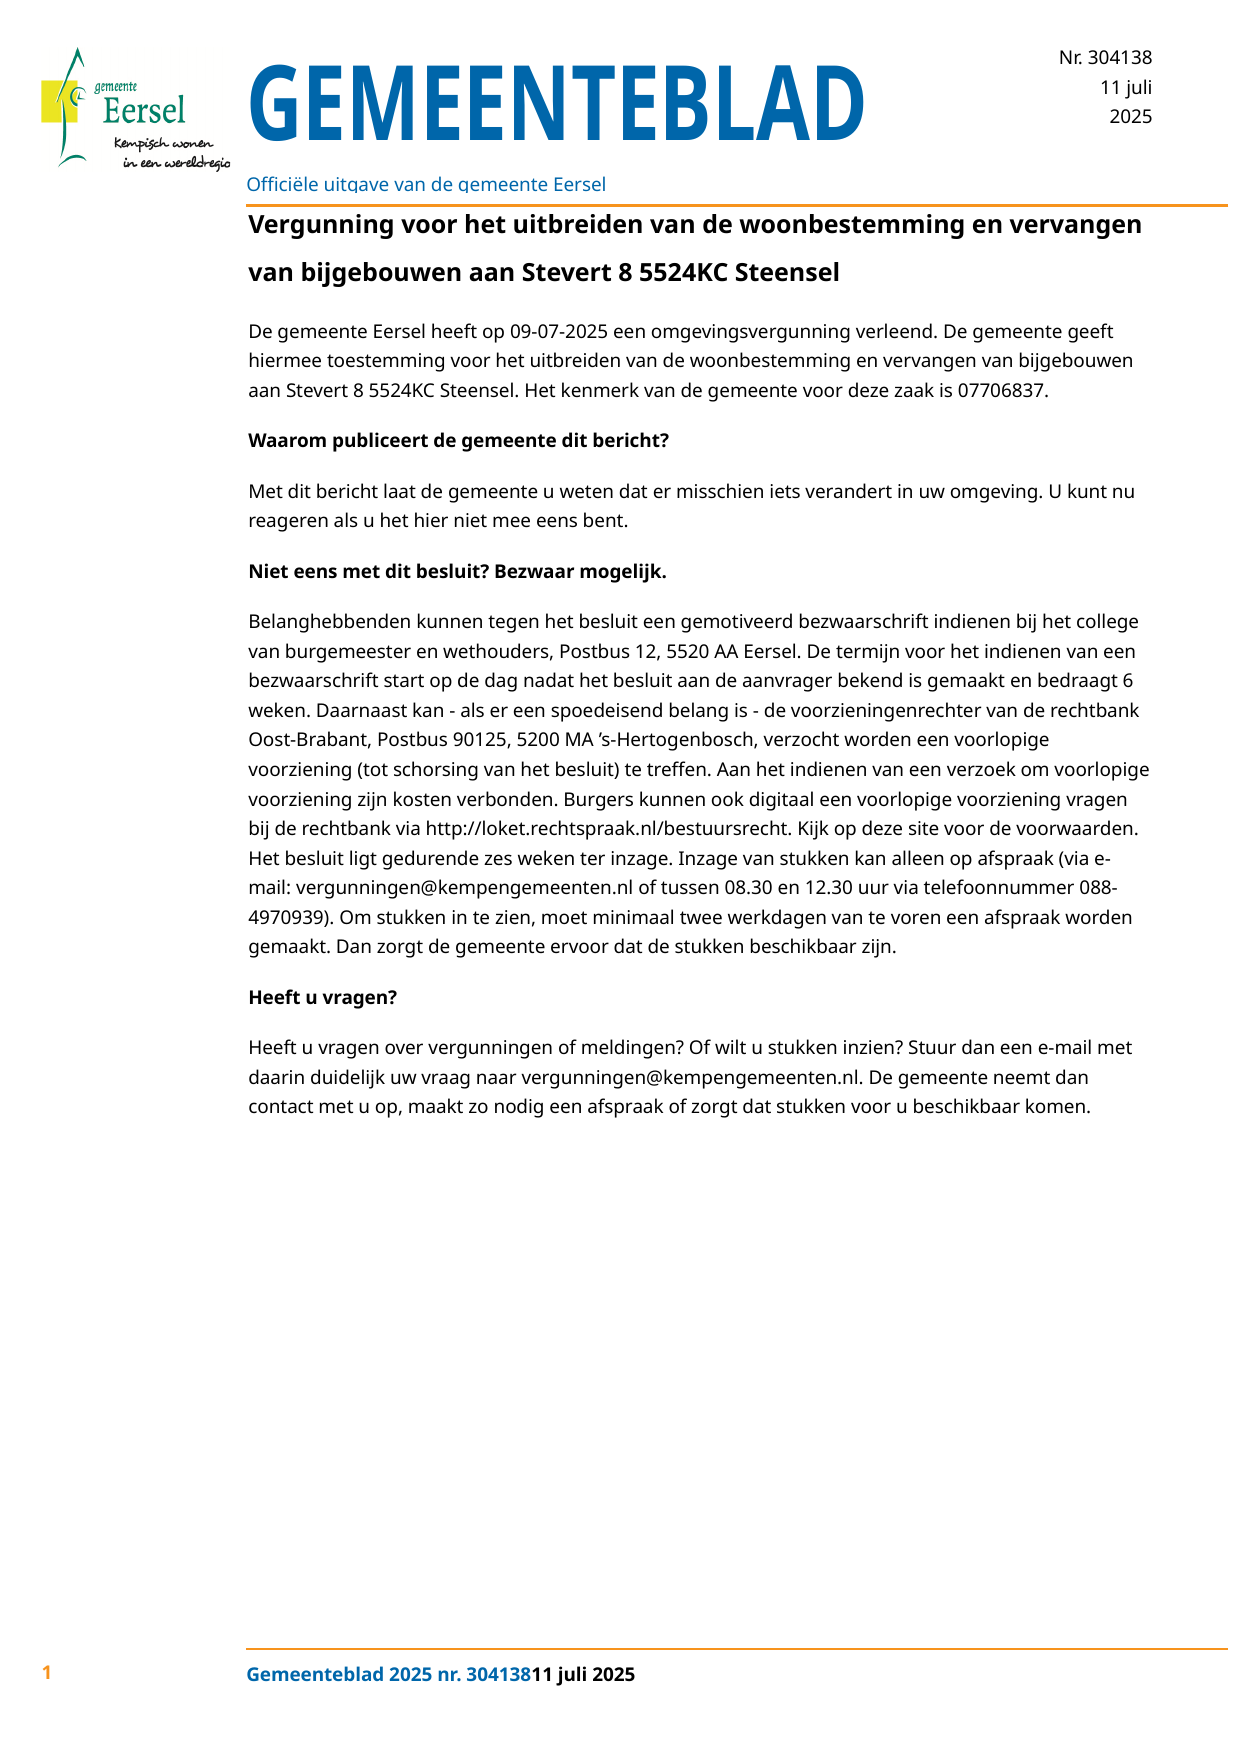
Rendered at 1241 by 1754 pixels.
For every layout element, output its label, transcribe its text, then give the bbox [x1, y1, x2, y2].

text Heeft u vragen? [248, 984, 1152, 1010]
text Niet eens met dit besluit? Bezwaar mogelijk. [248, 558, 1152, 584]
text Heeft u vragen over vergunningen of meldingen? Of wilt u stukken inzien? Stuur dan een e-mail met daarin duidelijk uw vraag naar vergunningen@kempengemeenten.nl. De gemeente neemt dan contact met u op, maakt zo nodig een afspraak of zorgt dat stukken voor u beschikbaar komen. [248, 1034, 1152, 1119]
text Met dit bericht laat de gemeente u weten dat er misschien iets verandert in uw omgeving. U kunt nu reageren als u het hier niet mee eens bent. [248, 478, 1152, 533]
text Waarom publiceert de gemeente dit bericht? [248, 427, 1152, 453]
text De gemeente Eersel heeft op 09-07-2025 een omgevingsvergunning verleend. De gemeente geeft hiermee toestemming voor het uitbreiden van de woonbestemming en vervangen van bijgebouwen aan Stevert 8 5524KC Steensel. Het kenmerk van de gemeente voor deze zaak is 07706837. [248, 318, 1152, 403]
picture [41, 47, 231, 172]
text Vergunning voor het uitbreiden van de woonbestemming en vervangen van bijgebouwen aan Stevert 8 5524KC Steensel [248, 207, 1152, 288]
text Belanghebbenden kunnen tegen het besluit een gemotiveerd bezwaarschrift indienen bij het college van burgemeester en wethouders, Postbus 12, 5520 AA Eersel. De termijn voor het indienen van een bezwaarschrift start op de dag nadat het besluit aan de aanvrager bekend is gemaakt en bedraagt 6 weken. Daarnaast kan - als er een spoedeisend belang is - de voorzieningenrechter van de rechtbank Oost-Brabant, Postbus 90125, 5200 MA ’s-Hertogenbosch, verzocht worden een voorlopige voorziening (tot schorsing van het besluit) te treffen. Aan het indienen van een verzoek om voorlopige voorziening zijn kosten verbonden. Burgers kunnen ook digitaal een voorlopige voorziening vragen bij de rechtbank via http://loket.rechtspraak.nl/bestuursrecht. Kijk op deze site voor de voorwaarden. Het besluit ligt gedurende zes weken ter inzage. Inzage van stukken kan alleen op afspraak (via e-mail: vergunningen@kempengemeenten.nl of tussen 08.30 en 12.30 uur via telefoonnummer 088-4970939). Om stukken in te zien, moet minimaal twee werkdagen van te voren een afspraak worden gemaakt. Dan zorgt de gemeente ervoor dat de stukken beschikbaar zijn. [248, 608, 1152, 959]
